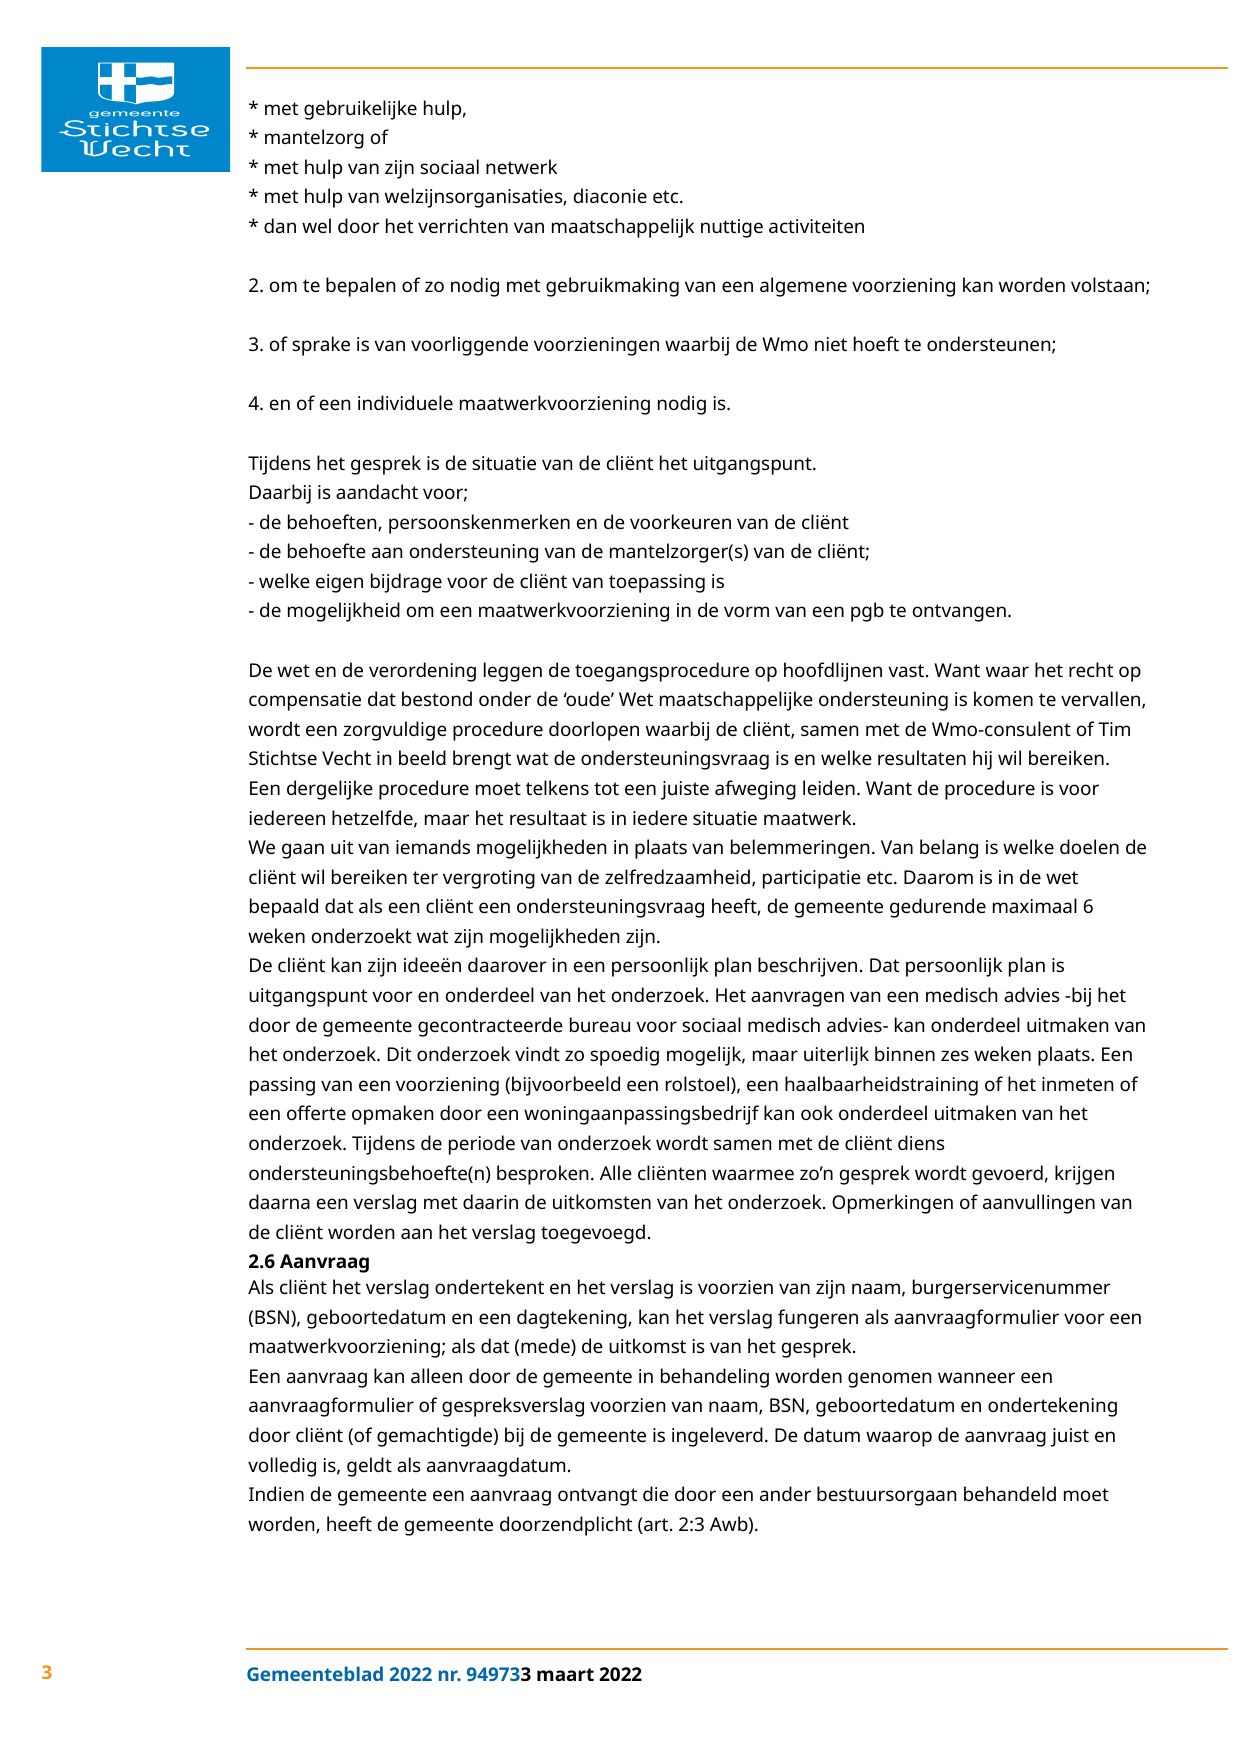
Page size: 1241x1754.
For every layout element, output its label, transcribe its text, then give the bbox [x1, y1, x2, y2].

text * mantelzorg of [248, 124, 1152, 150]
picture [137, 63, 174, 103]
text De cliënt kan zijn ideeën daarover in een persoonlijk plan beschrijven. Dat persoonlijk plan is uitgangspunt voor en onderdeel van het onderzoek. Het aanvragen van een medisch advies -bij het door de gemeente gecontracteerde bureau voor sociaal medisch advies- kan onderdeel uitmaken van het onderzoek. Dit onderzoek vindt zo spoedig mogelijk, maar uiterlijk binnen zes weken plaats. Een passing van een voorziening (bijvoorbeeld een rolstoel), een haalbaarheidstraining of het inmeten of een offerte opmaken door een woningaanpassingsbedrijf kan ook onderdeel uitmaken van het onderzoek. Tijdens de periode van onderzoek wordt samen met de cliënt diens ondersteuningsbehoefte(n) besproken. Alle cliënten waarmee zo’n gesprek wordt gevoerd, krijgen daarna een verslag met daarin de uitkomsten van het onderzoek. Opmerkingen of aanvullingen van de cliënt worden aan het verslag toegevoegd. [248, 953, 1152, 1245]
text 3. of sprake is van voorliggende voorzieningen waarbij de Wmo niet hoeft te ondersteunen; [248, 331, 1152, 357]
text * met gebruikelijke hulp, [248, 95, 1152, 121]
text Indien de gemeente een aanvraag ontvangt die door een ander bestuursorgaan behandeld moet worden, heeft de gemeente doorzendplicht (art. 2:3 Awb). [248, 1481, 1152, 1537]
text - de behoefte aan ondersteuning van de mantelzorger(s) van de cliënt; [248, 538, 1152, 564]
text De wet en de verordening leggen de toegangsprocedure op hoofdlijnen vast. Want waar het recht op compensatie dat bestond onder de ‘oude’ Wet maatschappelijke ondersteuning is komen te vervallen, wordt een zorgvuldige procedure doorlopen waarbij de cliënt, samen met de Wmo-consulent of Tim Stichtse Vecht in beeld brengt wat de ondersteuningsvraag is en welke resultaten hij wil bereiken. [248, 657, 1152, 771]
text Daarbij is aandacht voor; [248, 479, 1152, 505]
text Een aanvraag kan alleen door de gemeente in behandeling worden genomen wanneer een aanvraagformulier of gespreksverslag voorzien van naam, BSN, geboortedatum en ondertekening door cliënt (of gemachtigde) bij de gemeente is ingeleverd. De datum waarop de aanvraag juist en volledig is, geldt als aanvraagdatum. [248, 1363, 1152, 1477]
text * met hulp van zijn sociaal netwerk [248, 154, 1152, 180]
text Tijdens het gesprek is de situatie van de cliënt het uitgangspunt. [248, 450, 1152, 476]
text - de behoeften, persoonskenmerken en de voorkeuren van de cliënt [248, 509, 1152, 535]
text 2.6 Aanvraag [248, 1248, 1152, 1274]
text We gaan uit van iemands mogelijkheden in plaats van belemmeringen. Van belang is welke doelen de cliënt wil bereiken ter vergroting van de zelfredzaamheid, participatie etc. Daarom is in de wet bepaald dat als een cliënt een ondersteuningsvraag heeft, de gemeente gedurende maximaal 6 weken onderzoekt wat zijn mogelijkheden zijn. [248, 834, 1152, 949]
text Een dergelijke procedure moet telkens tot een juiste afweging leiden. Want de procedure is voor iedereen hetzelfde, maar het resultaat is in iedere situatie maatwerk. [248, 775, 1152, 831]
text 4. en of een individuele maatwerkvoorziening nodig is. [248, 391, 1152, 416]
text - welke eigen bijdrage voor de cliënt van toepassing is [248, 568, 1152, 594]
text 2. om te bepalen of zo nodig met gebruikmaking van een algemene voorziening kan worden volstaan; [248, 272, 1152, 298]
text Als cliënt het verslag ondertekent en het verslag is voorzien van zijn naam, burgerservicenummer (BSN), geboortedatum en een dagtekening, kan het verslag fungeren als aanvraagformulier voor een maatwerkvoorziening; als dat (mede) de uitkomst is van het gesprek. [248, 1274, 1152, 1359]
text - de mogelijkheid om een maatwerkvoorziening in de vorm van een pgb te ontvangen. [248, 598, 1152, 623]
text * dan wel door het verrichten van maatschappelijk nuttige activiteiten [248, 213, 1152, 239]
picture [99, 63, 135, 101]
text * met hulp van welzijnsorganisaties, diaconie etc. [248, 183, 1152, 209]
